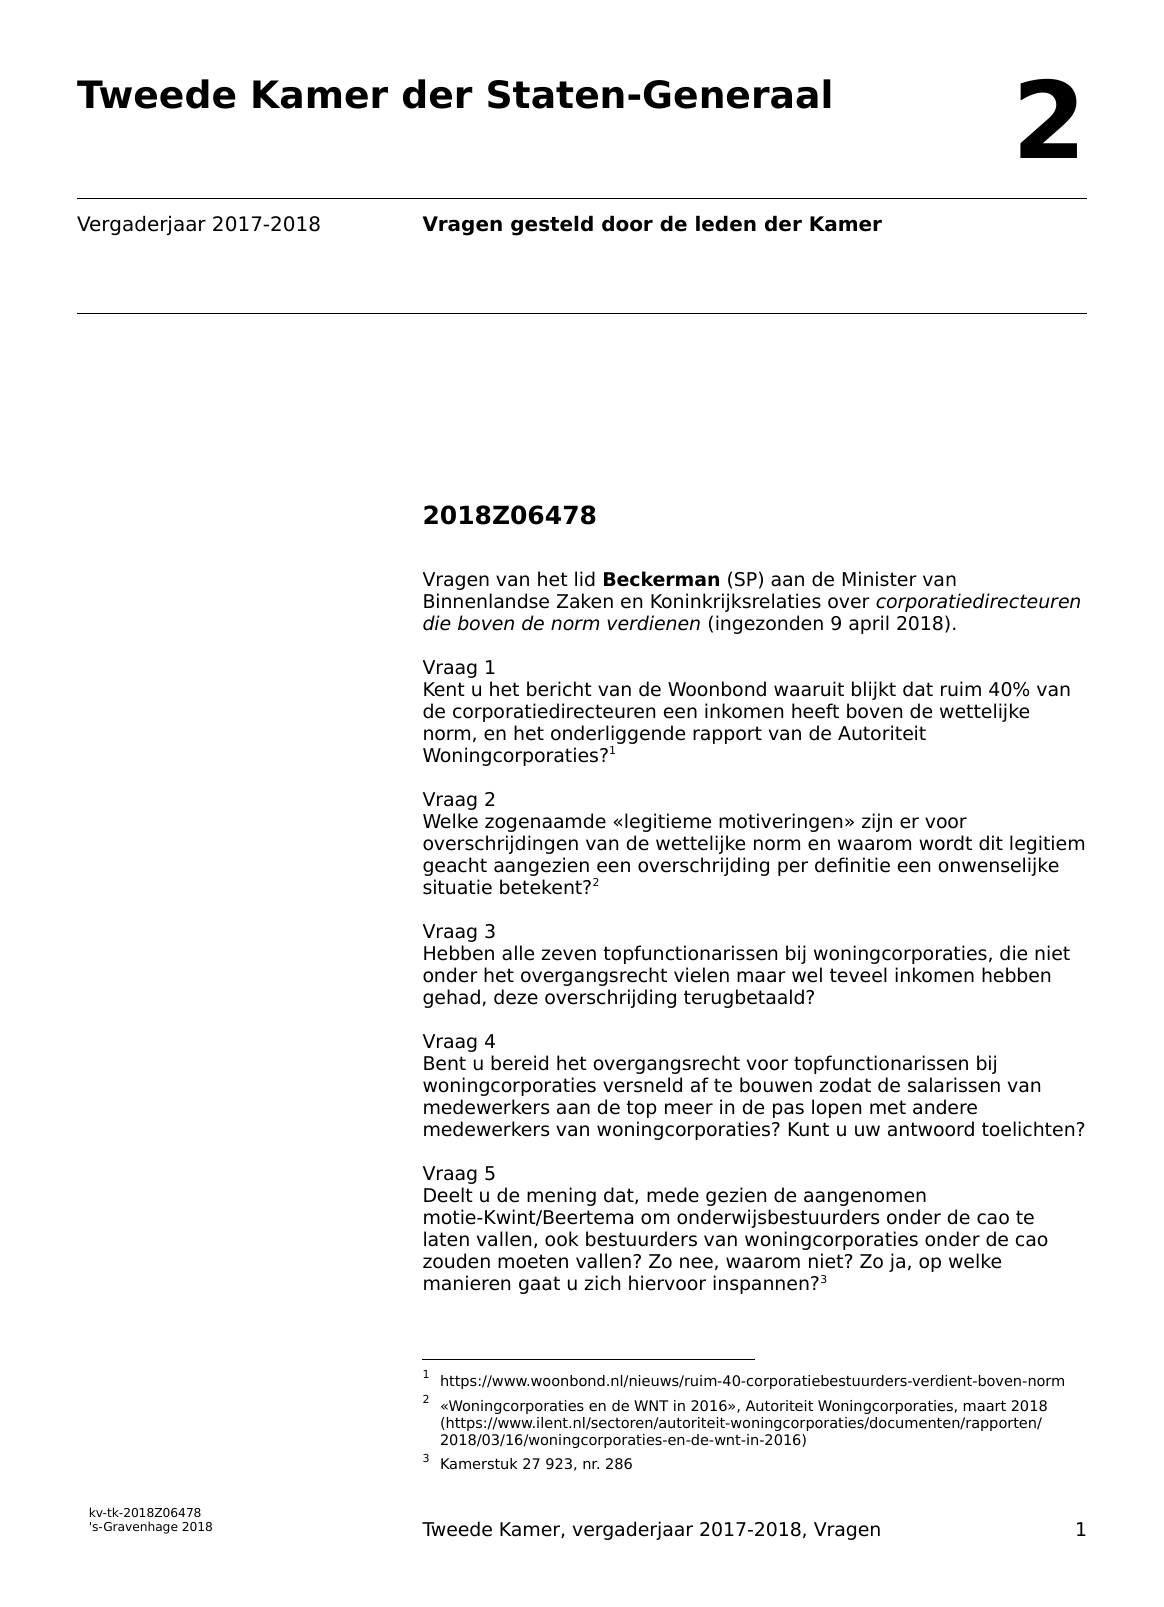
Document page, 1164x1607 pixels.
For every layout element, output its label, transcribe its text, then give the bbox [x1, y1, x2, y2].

text 's-Gravenhage 2018 [88, 1520, 323, 1534]
text Welke zogenaamde «legitieme motiveringen» zijn er voor overschrijdingen van de wettelijke norm en waarom wordt dit legitiem geacht aangezien een overschrijding per definitie een onwenselijke situatie betekent? [422, 811, 1087, 899]
text Bent u bereid het overgangsrecht voor topfunctionarissen bij woningcorporaties versneld af te bouwen zodat de salarissen van medewerkers aan de top meer in de pas lopen met andere medewerkers van woningcorporaties? Kunt u uw antwoord toelichten? [422, 1053, 1087, 1141]
text Deelt u de mening dat, mede gezien de aangenomen motie-Kwint/Beertema om onderwijsbestuurders onder de cao te laten vallen, ook bestuurders van woningcorporaties onder de cao zouden moeten vallen? Zo nee, waarom niet? Zo ja, op welke manieren gaat u zich hiervoor inspannen? [422, 1185, 1087, 1295]
text Vragen van het lid Beckerman (SP) aan de Minister van Binnenlandse Zaken en Koninkrijksrelaties over corporatiedirecteuren die boven de norm verdienen (ingezonden 9 april 2018). [422, 569, 1087, 635]
text Vraag 3 [422, 921, 1087, 943]
table_cell Vergaderjaar 2017-2018 [77, 199, 422, 313]
table_cell Vragen gesteld door de leden der Kamer [422, 199, 1087, 313]
text Vraag 5 [422, 1163, 1087, 1185]
table_header 2 [886, 59, 1087, 198]
text Vraag 4 [422, 1031, 1087, 1053]
text kv-tk-2018Z06478 [88, 1506, 323, 1520]
text «Woningcorporaties en de WNT in 2016», Autoriteit Woningcorporaties, maart 2018 (https://www.ilent.nl/sectoren/autoriteit-woningcorporaties/documenten/rapporten/2018/03/16/woningcorporaties-en-de-wnt-in-2016) [422, 1393, 1087, 1449]
text Vraag 2 [422, 789, 1087, 811]
text Vraag 1 [422, 657, 1087, 679]
text Hebben alle zeven topfunctionarissen bij woningcorporaties, die niet onder het overgangsrecht vielen maar wel teveel inkomen hebben gehad, deze overschrijding terugbetaald? [422, 943, 1087, 1009]
text 2018Z06478 [422, 501, 1087, 531]
text https://www.woonbond.nl/nieuws/ruim-40-corporatiebestuurders-verdient-boven-norm [422, 1368, 1087, 1391]
text Kamerstuk 27 923, nr. 286 [422, 1452, 1087, 1474]
text Kent u het bericht van de Woonbond waaruit blijkt dat ruim 40% van de corporatiedirecteuren een inkomen heeft boven de wettelijke norm, en het onderliggende rapport van de Autoriteit Woningcorporaties? [422, 679, 1087, 767]
table_header Tweede Kamer der Staten-Generaal [77, 59, 886, 198]
